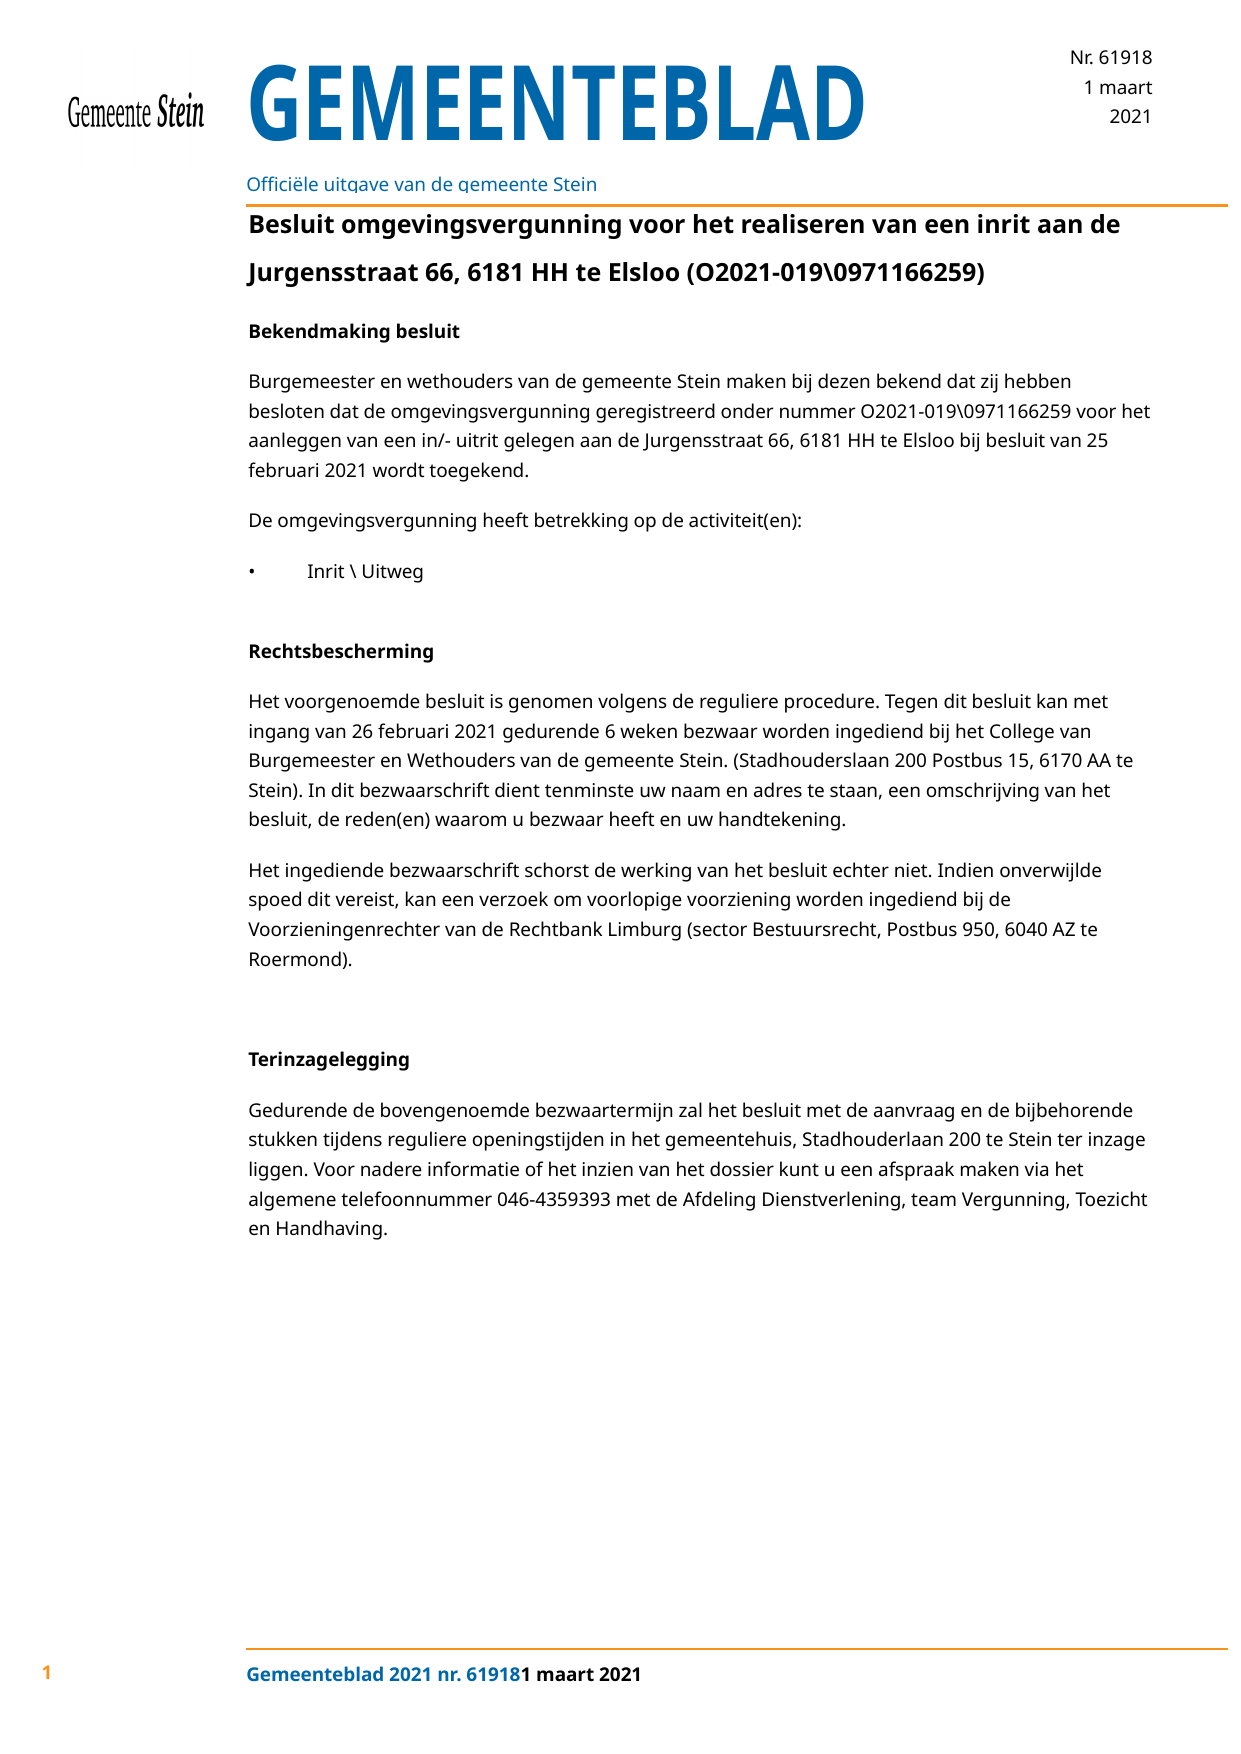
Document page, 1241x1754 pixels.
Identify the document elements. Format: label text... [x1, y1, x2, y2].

picture [41, 47, 231, 172]
text Bekendmaking besluit [248, 318, 1152, 344]
text Rechtsbescherming [248, 638, 1152, 664]
list Inrit \ Uitweg [248, 558, 1152, 584]
text Gedurende de bovengenoemde bezwaartermijn zal het besluit met de aanvraag en de bijbehorende stukken tijdens reguliere openingstijden in het gemeentehuis, Stadhouderlaan 200 te Stein ter inzage liggen. Voor nadere informatie of het inzien van het dossier kunt u een afspraak maken via het algemene telefoonnummer 046-4359393 met de Afdeling Dienstverlening, team Vergunning, Toezicht en Handhaving. [248, 1097, 1152, 1241]
text De omgevingsvergunning heeft betrekking op de activiteit(en): [248, 507, 1152, 533]
text Het voorgenoemde besluit is genomen volgens de reguliere procedure. Tegen dit besluit kan met ingang van 26 februari 2021 gedurende 6 weken bezwaar worden ingediend bij het College van Burgemeester en Wethouders van de gemeente Stein. (Stadhouderslaan 200 Postbus 15, 6170 AA te Stein). In dit bezwaarschrift dient tenminste uw naam en adres te staan, een omschrijving van het besluit, de reden(en) waarom u bezwaar heeft en uw handtekening. [248, 688, 1152, 832]
text Besluit omgevingsvergunning voor het realiseren van een inrit aan de Jurgensstraat 66, 6181 HH te Elsloo (O2021-019\0971166259) [248, 207, 1152, 288]
text Het ingediende bezwaarschrift schorst de werking van het besluit echter niet. Indien onverwijlde spoed dit vereist, kan een verzoek om voorlopige voorziening worden ingediend bij de Voorzieningenrechter van de Rechtbank Limburg (sector Bestuursrecht, Postbus 950, 6040 AZ te Roermond). [248, 857, 1152, 972]
text Burgemeester en wethouders van de gemeente Stein maken bij dezen bekend dat zij hebben besloten dat de omgevingsvergunning geregistreerd onder nummer O2021-019\0971166259 voor het aanleggen van een in/- uitrit gelegen aan de Jurgensstraat 66, 6181 HH te Elsloo bij besluit van 25 februari 2021 wordt toegekend. [248, 368, 1152, 483]
text Terinzagelegging [248, 1047, 1152, 1072]
